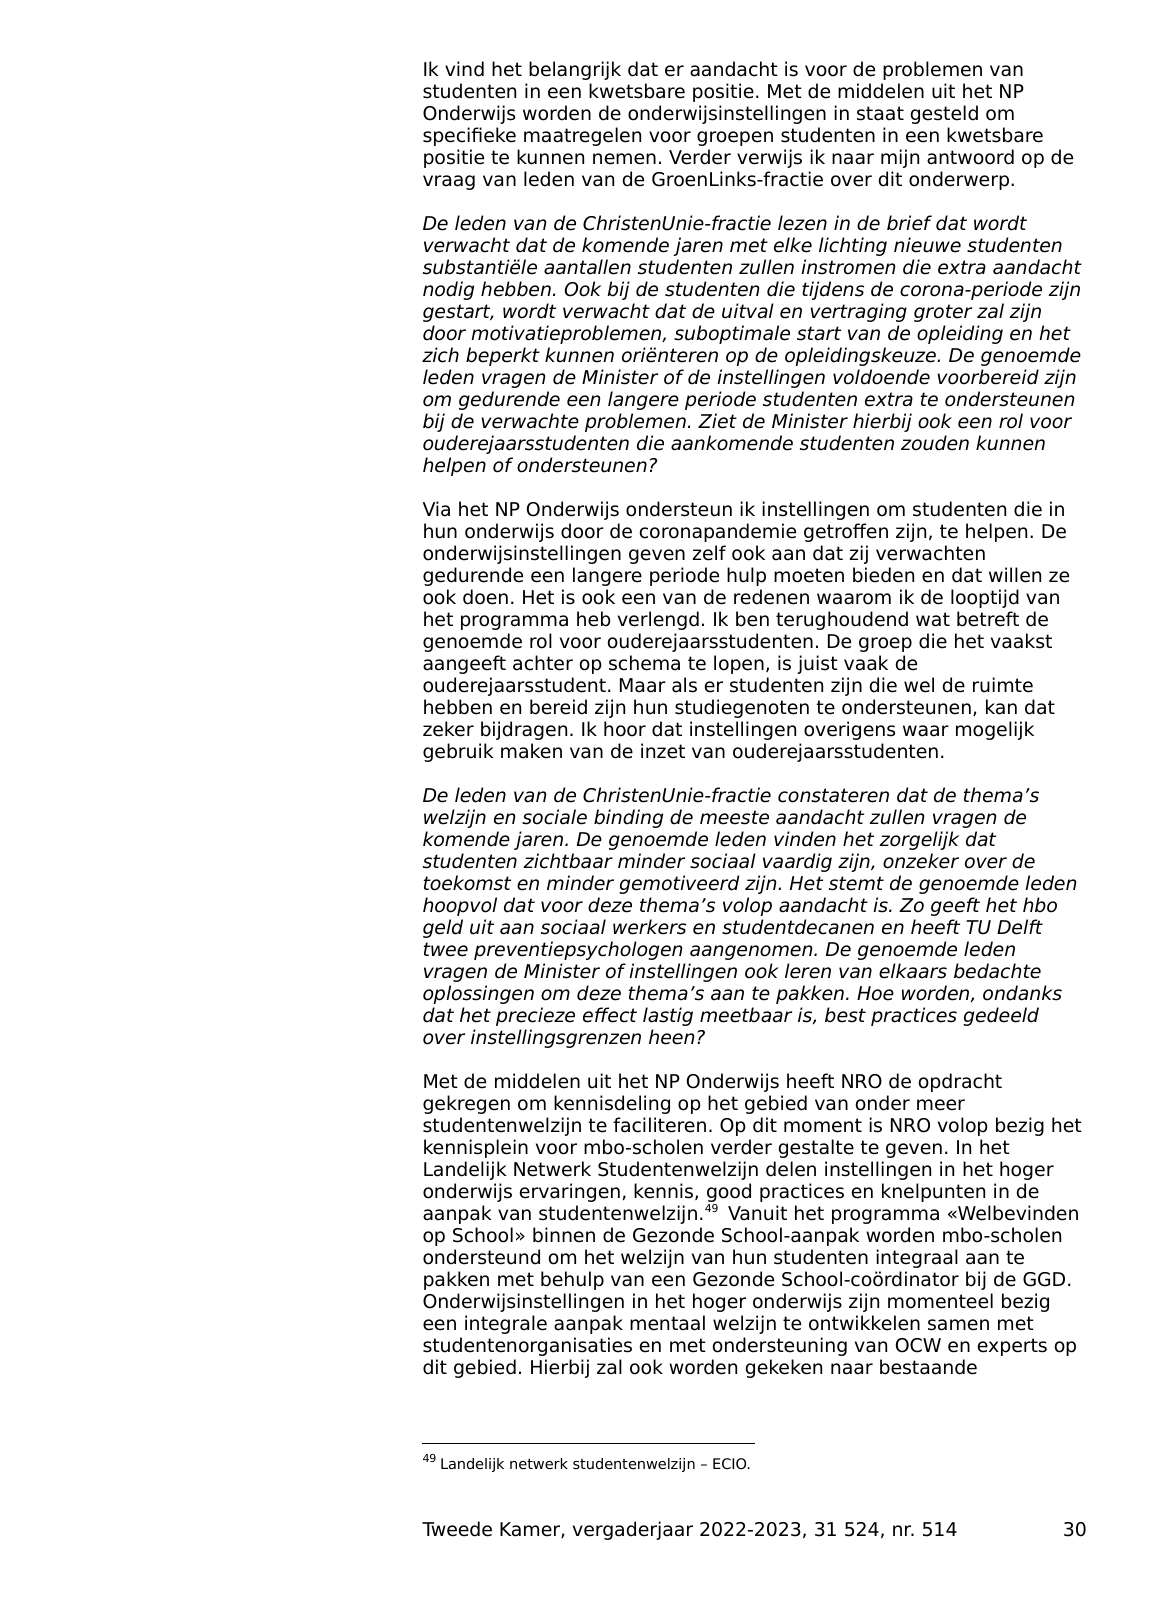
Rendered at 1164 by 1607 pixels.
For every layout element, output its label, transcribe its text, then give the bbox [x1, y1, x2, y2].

text Landelijk netwerk studentenwelzijn – ECIO. [422, 1452, 1087, 1474]
text Met de middelen uit het NP Onderwijs heeft NRO de opdracht gekregen om kennisdeling op het gebied van onder meer studentenwelzijn te faciliteren. Op dit moment is NRO volop bezig het kennisplein voor mbo-scholen verder gestalte te geven. In het Landelijk Netwerk Studentenwelzijn delen instellingen in het hoger onderwijs ervaringen, kennis, good practices en knelpunten in de aanpak van studentenwelzijn. Vanuit het programma «Welbevinden op School» binnen de Gezonde School-aanpak worden mbo-scholen ondersteund om het welzijn van hun studenten integraal aan te pakken met behulp van een Gezonde School-coördinator bij de GGD. Onderwijsinstellingen in het hoger onderwijs zijn momenteel bezig een integrale aanpak mentaal welzijn te ontwikkelen samen met studentenorganisaties en met ondersteuning van OCW en experts op dit gebied. Hierbij zal ook worden gekeken naar bestaande [422, 1071, 1087, 1379]
text Ik vind het belangrijk dat er aandacht is voor de problemen van studenten in een kwetsbare positie. Met de middelen uit het NP Onderwijs worden de onderwijsinstellingen in staat gesteld om specifieke maatregelen voor groepen studenten in een kwetsbare positie te kunnen nemen. Verder verwijs ik naar mijn antwoord op de vraag van leden van de GroenLinks-fractie over dit onderwerp. [422, 59, 1087, 191]
text De leden van de ChristenUnie-fractie constateren dat de thema’s welzijn en sociale binding de meeste aandacht zullen vragen de komende jaren. De genoemde leden vinden het zorgelijk dat studenten zichtbaar minder sociaal vaardig zijn, onzeker over de toekomst en minder gemotiveerd zijn. Het stemt de genoemde leden hoopvol dat voor deze thema’s volop aandacht is. Zo geeft het hbo geld uit aan sociaal werkers en studentdecanen en heeft TU Delft twee preventiepsychologen aangenomen. De genoemde leden vragen de Minister of instellingen ook leren van elkaars bedachte oplossingen om deze thema’s aan te pakken. Hoe worden, ondanks dat het precieze effect lastig meetbaar is, best practices gedeeld over instellingsgrenzen heen? [422, 785, 1087, 1049]
text Via het NP Onderwijs ondersteun ik instellingen om studenten die in hun onderwijs door de coronapandemie getroffen zijn, te helpen. De onderwijsinstellingen geven zelf ook aan dat zij verwachten gedurende een langere periode hulp moeten bieden en dat willen ze ook doen. Het is ook een van de redenen waarom ik de looptijd van het programma heb verlengd. Ik ben terughoudend wat betreft de genoemde rol voor ouderejaarsstudenten. De groep die het vaakst aangeeft achter op schema te lopen, is juist vaak de ouderejaarsstudent. Maar als er studenten zijn die wel de ruimte hebben en bereid zijn hun studiegenoten te ondersteunen, kan dat zeker bijdragen. Ik hoor dat instellingen overigens waar mogelijk gebruik maken van de inzet van ouderejaarsstudenten. [422, 499, 1087, 763]
text De leden van de ChristenUnie-fractie lezen in de brief dat wordt verwacht dat de komende jaren met elke lichting nieuwe studenten substantiële aantallen studenten zullen instromen die extra aandacht nodig hebben. Ook bij de studenten die tijdens de corona-periode zijn gestart, wordt verwacht dat de uitval en vertraging groter zal zijn door motivatieproblemen, suboptimale start van de opleiding en het zich beperkt kunnen oriënteren op de opleidingskeuze. De genoemde leden vragen de Minister of de instellingen voldoende voorbereid zijn om gedurende een langere periode studenten extra te ondersteunen bij de verwachte problemen. Ziet de Minister hierbij ook een rol voor ouderejaarsstudenten die aankomende studenten zouden kunnen helpen of ondersteunen? [422, 213, 1087, 477]
